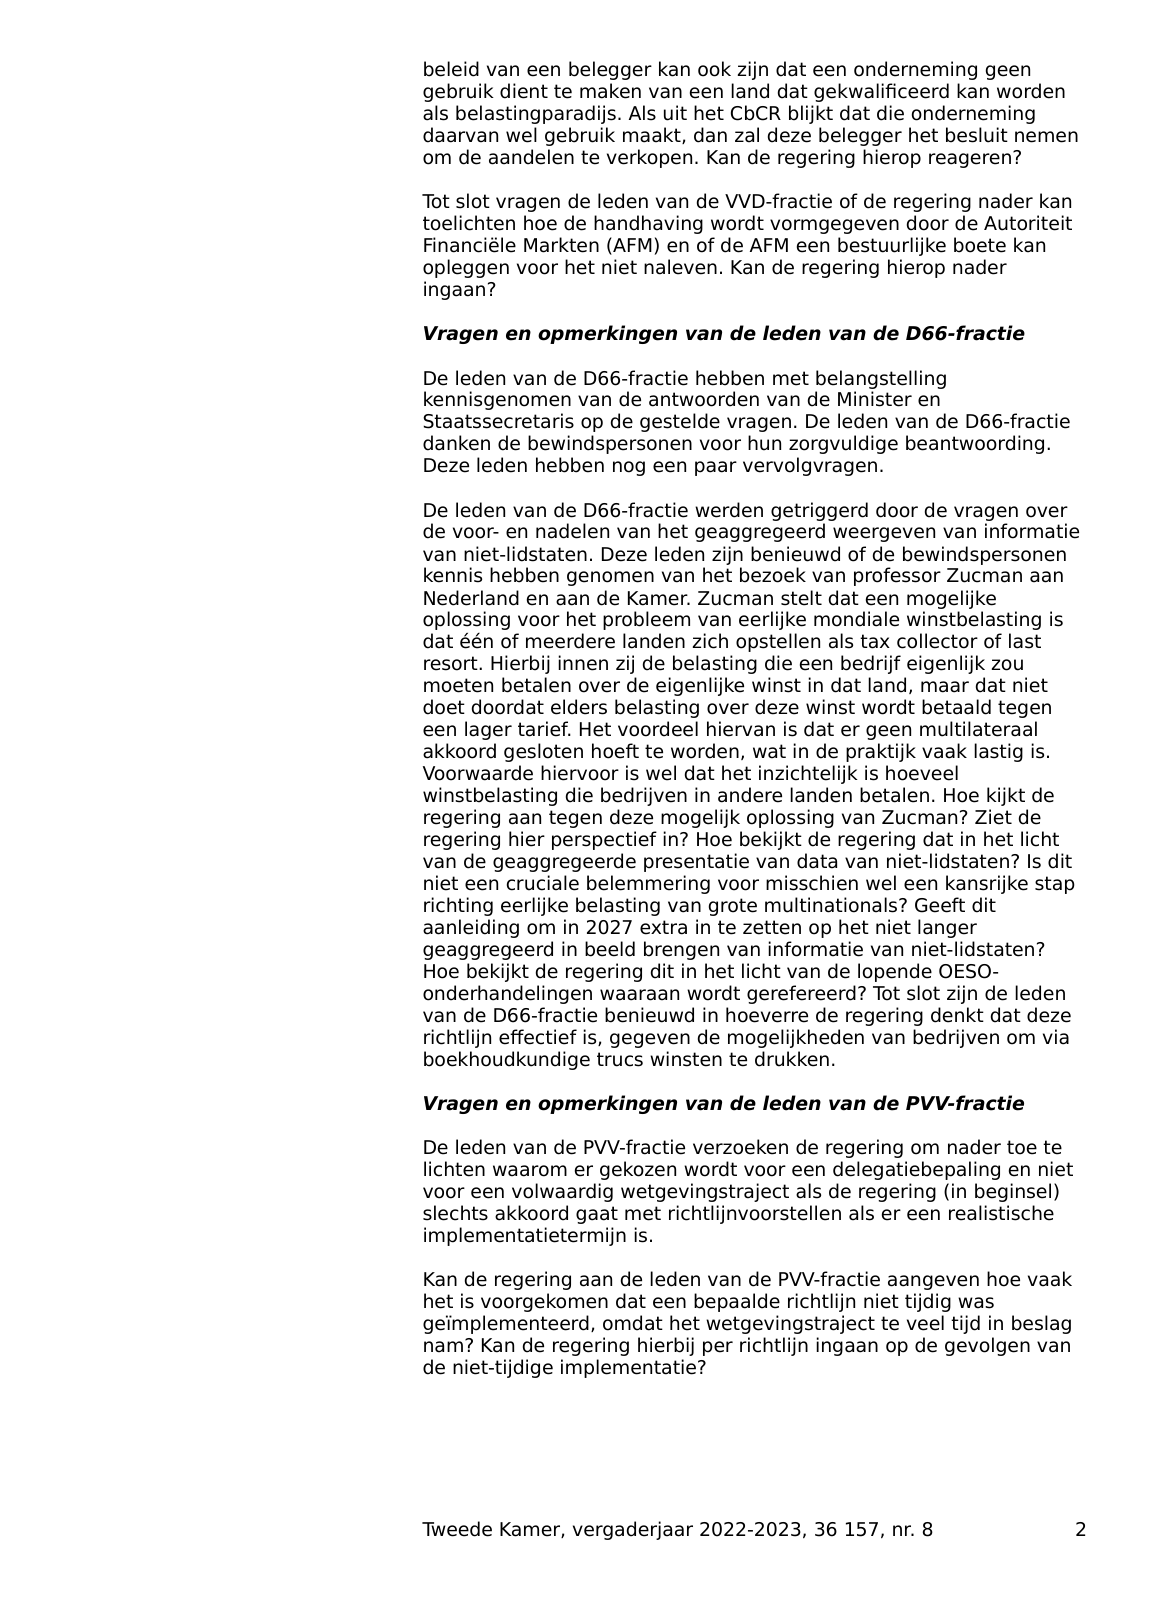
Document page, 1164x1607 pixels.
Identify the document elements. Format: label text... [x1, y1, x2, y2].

text De leden van de D66-fractie werden getriggerd door de vragen over de voor- en nadelen van het geaggregeerd weergeven van informatie van niet-lidstaten. Deze leden zijn benieuwd of de bewindspersonen kennis hebben genomen van het bezoek van professor Zucman aan Nederland en aan de Kamer. Zucman stelt dat een mogelijke oplossing voor het probleem van eerlijke mondiale winstbelasting is dat één of meerdere landen zich opstellen als tax collector of last resort. Hierbij innen zij de belasting die een bedrijf eigenlijk zou moeten betalen over de eigenlijke winst in dat land, maar dat niet doet doordat elders belasting over deze winst wordt betaald tegen een lager tarief. Het voordeel hiervan is dat er geen multilateraal akkoord gesloten hoeft te worden, wat in de praktijk vaak lastig is. Voorwaarde hiervoor is wel dat het inzichtelijk is hoeveel winstbelasting die bedrijven in andere landen betalen. Hoe kijkt de regering aan tegen deze mogelijk oplossing van Zucman? Ziet de regering hier perspectief in? Hoe bekijkt de regering dat in het licht van de geaggregeerde presentatie van data van niet-lidstaten? Is dit niet een cruciale belemmering voor misschien wel een kansrijke stap richting eerlijke belasting van grote multinationals? Geeft dit aanleiding om in 2027 extra in te zetten op het niet langer geaggregeerd in beeld brengen van informatie van niet-lidstaten? Hoe bekijkt de regering dit in het licht van de lopende OESO-onderhandelingen waaraan wordt gerefereerd? Tot slot zijn de leden van de D66-fractie benieuwd in hoeverre de regering denkt dat deze richtlijn effectief is, gegeven de mogelijkheden van bedrijven om via boekhoudkundige trucs winsten te drukken. [422, 499, 1087, 1071]
subtitle Vragen en opmerkingen van de leden van de PVV-fractie [422, 1093, 1087, 1115]
text beleid van een belegger kan ook zijn dat een onderneming geen gebruik dient te maken van een land dat gekwalificeerd kan worden als belastingparadijs. Als uit het CbCR blijkt dat die onderneming daarvan wel gebruik maakt, dan zal deze belegger het besluit nemen om de aandelen te verkopen. Kan de regering hierop reageren? [422, 59, 1087, 169]
text Kan de regering aan de leden van de PVV-fractie aangeven hoe vaak het is voorgekomen dat een bepaalde richtlijn niet tijdig was geïmplementeerd, omdat het wetgevingstraject te veel tijd in beslag nam? Kan de regering hierbij per richtlijn ingaan op de gevolgen van de niet-tijdige implementatie? [422, 1269, 1087, 1379]
text De leden van de PVV-fractie verzoeken de regering om nader toe te lichten waarom er gekozen wordt voor een delegatiebepaling en niet voor een volwaardig wetgevingstraject als de regering (in beginsel) slechts akkoord gaat met richtlijnvoorstellen als er een realistische implementatietermijn is. [422, 1137, 1087, 1247]
subtitle Vragen en opmerkingen van de leden van de D66-fractie [422, 323, 1087, 345]
text De leden van de D66-fractie hebben met belangstelling kennisgenomen van de antwoorden van de Minister en Staatssecretaris op de gestelde vragen. De leden van de D66-fractie danken de bewindspersonen voor hun zorgvuldige beantwoording. Deze leden hebben nog een paar vervolgvragen. [422, 367, 1087, 477]
text Tot slot vragen de leden van de VVD-fractie of de regering nader kan toelichten hoe de handhaving wordt vormgegeven door de Autoriteit Financiële Markten (AFM) en of de AFM een bestuurlijke boete kan opleggen voor het niet naleven. Kan de regering hierop nader ingaan? [422, 191, 1087, 301]
